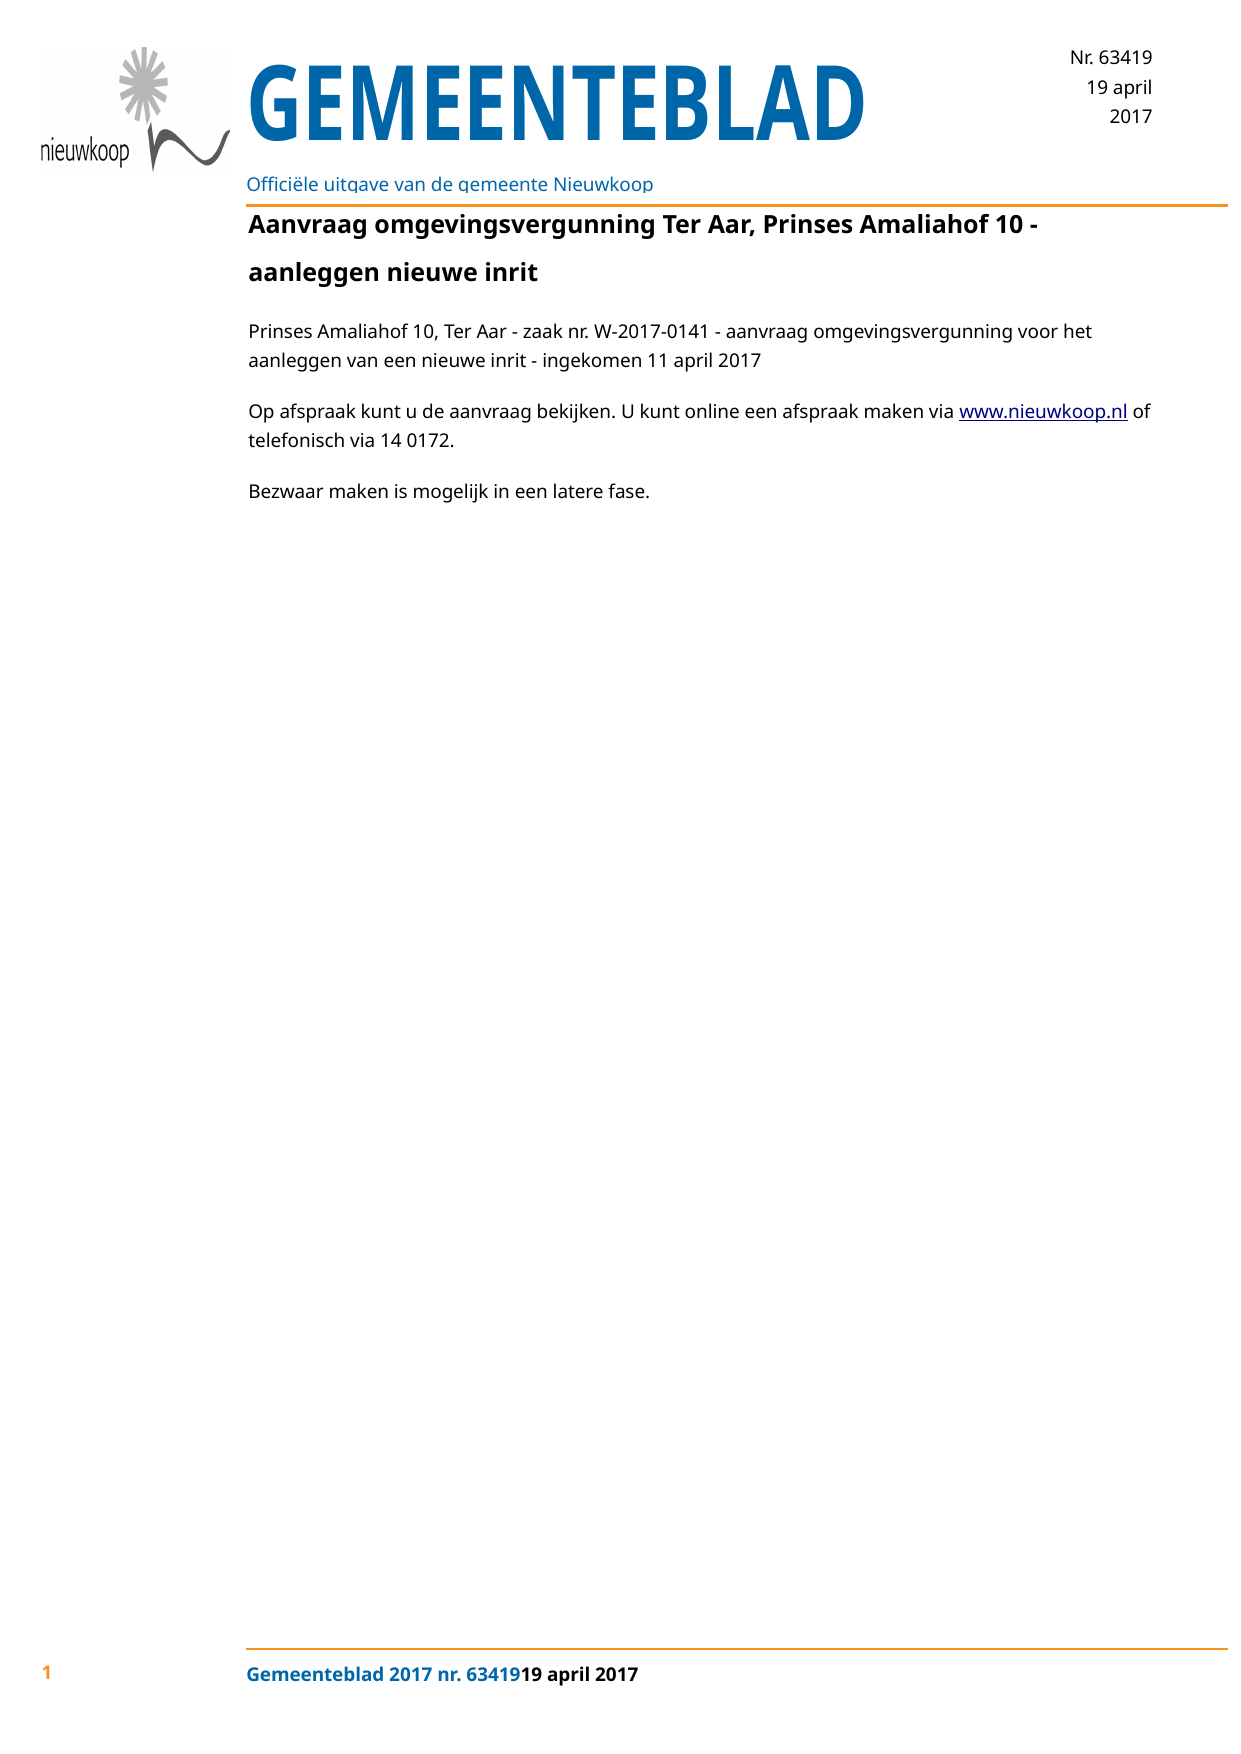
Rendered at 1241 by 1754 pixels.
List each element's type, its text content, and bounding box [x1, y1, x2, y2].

text Aanvraag omgevingsvergunning Ter Aar, Prinses Amaliahof 10 - aanleggen nieuwe inrit [248, 207, 1152, 288]
text Op afspraak kunt u de aanvraag bekijken. U kunt online een afspraak maken via www.nieuwkoop.nl of telefonisch via 14 0172. [248, 398, 1152, 453]
picture [41, 47, 231, 172]
text Prinses Amaliahof 10, Ter Aar - zaak nr. W-2017-0141 - aanvraag omgevingsvergunning voor het aanleggen van een nieuwe inrit - ingekomen 11 april 2017 [248, 318, 1152, 373]
text Bezwaar maken is mogelijk in een latere fase. [248, 478, 1152, 504]
